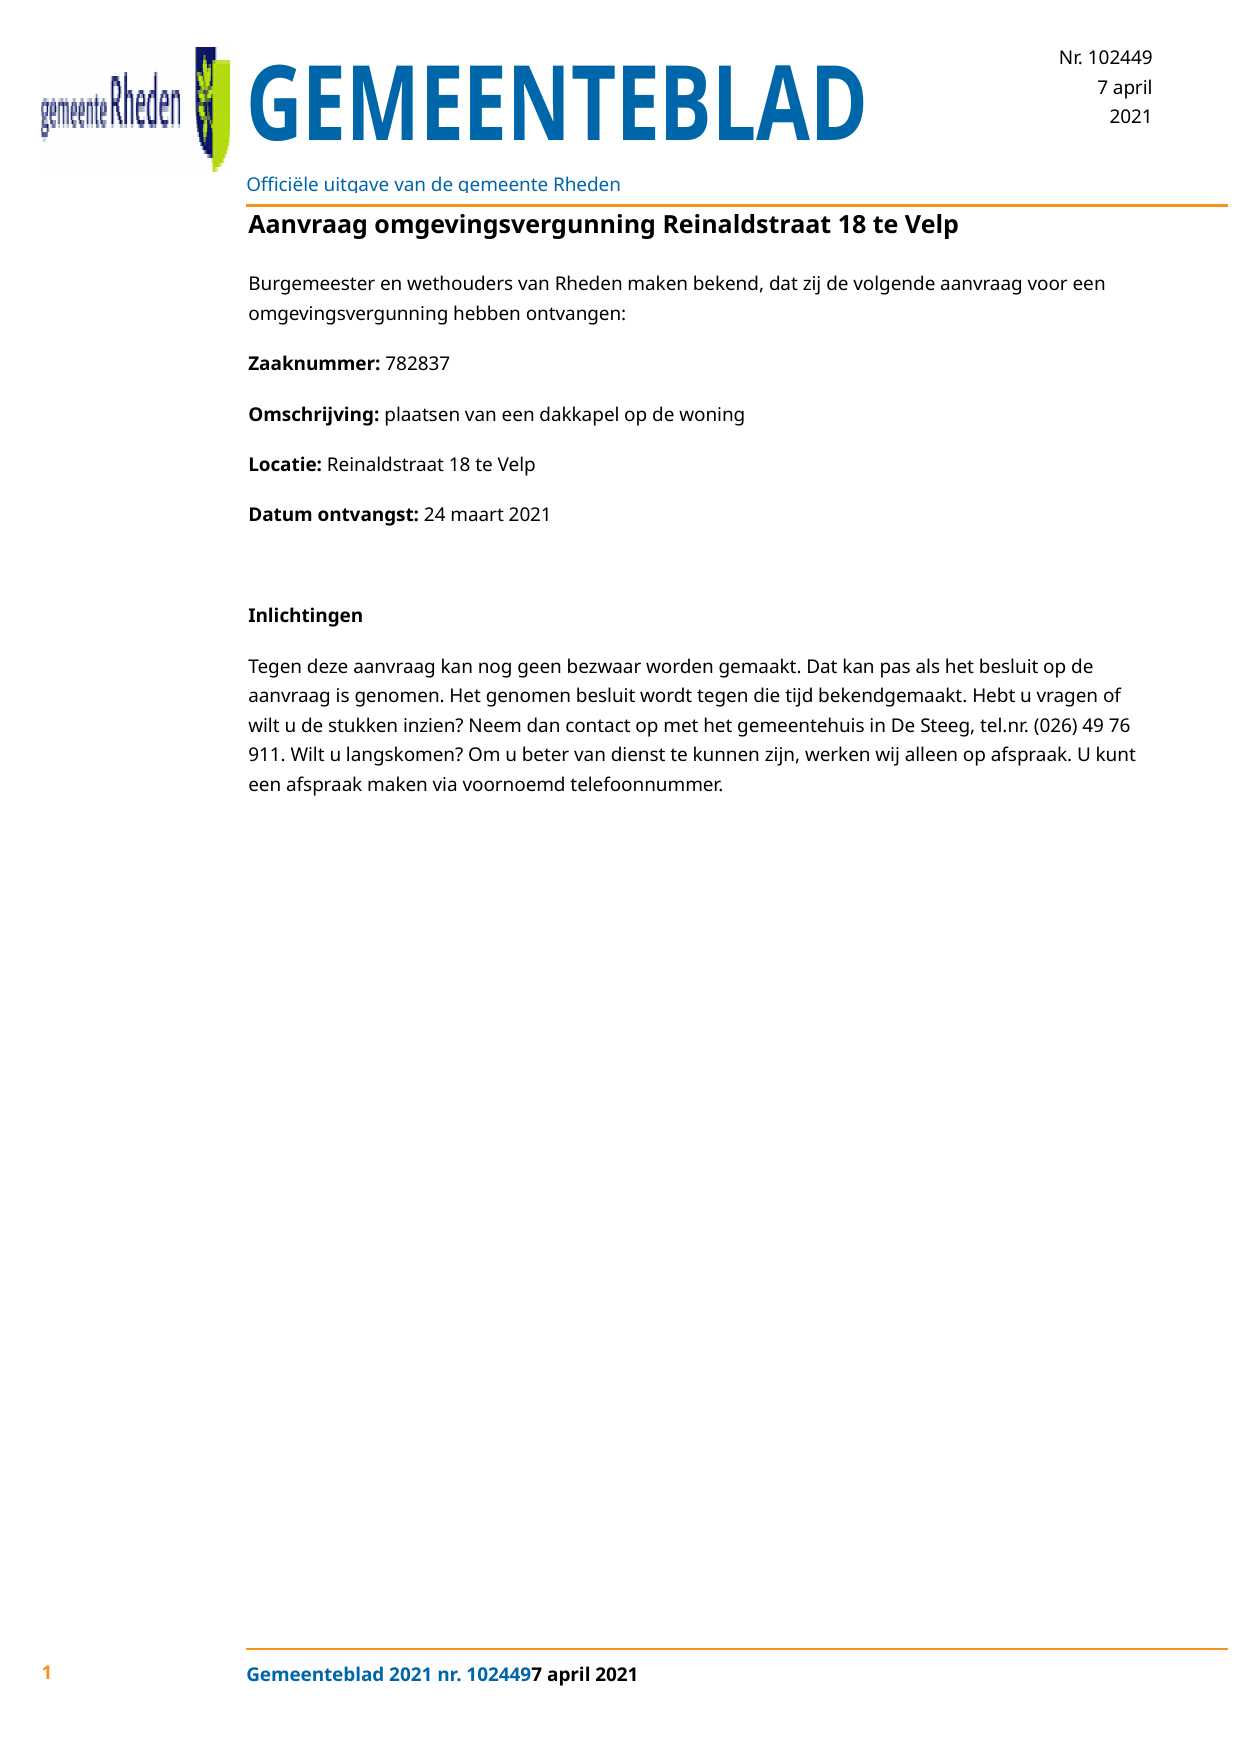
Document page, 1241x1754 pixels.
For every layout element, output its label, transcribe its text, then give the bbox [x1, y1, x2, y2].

text Zaaknummer: 782837 [248, 350, 1152, 376]
text Tegen deze aanvraag kan nog geen bezwaar worden gemaakt. Dat kan pas als het besluit op de aanvraag is genomen. Het genomen besluit wordt tegen die tijd bekendgemaakt. Hebt u vragen of wilt u de stukken inzien? Neem dan contact op met het gemeentehuis in De Steeg, tel.nr. (026) 49 76 911. Wilt u langskomen? Om u beter van dienst te kunnen zijn, werken wij alleen op afspraak. U kunt een afspraak maken via voornoemd telefoonnummer. [248, 653, 1152, 797]
text Inlichtingen [248, 602, 1152, 628]
text Burgemeester en wethouders van Rheden maken bekend, dat zij de volgende aanvraag voor een omgevingsvergunning hebben ontvangen: [248, 270, 1152, 326]
text Aanvraag omgevingsvergunning Reinaldstraat 18 te Velp [248, 207, 1152, 241]
text Datum ontvangst: 24 maart 2021 [248, 502, 1152, 527]
text Omschrijving: plaatsen van een dakkapel op de woning [248, 401, 1152, 426]
picture [41, 47, 231, 172]
text Locatie: Reinaldstraat 18 te Velp [248, 451, 1152, 477]
